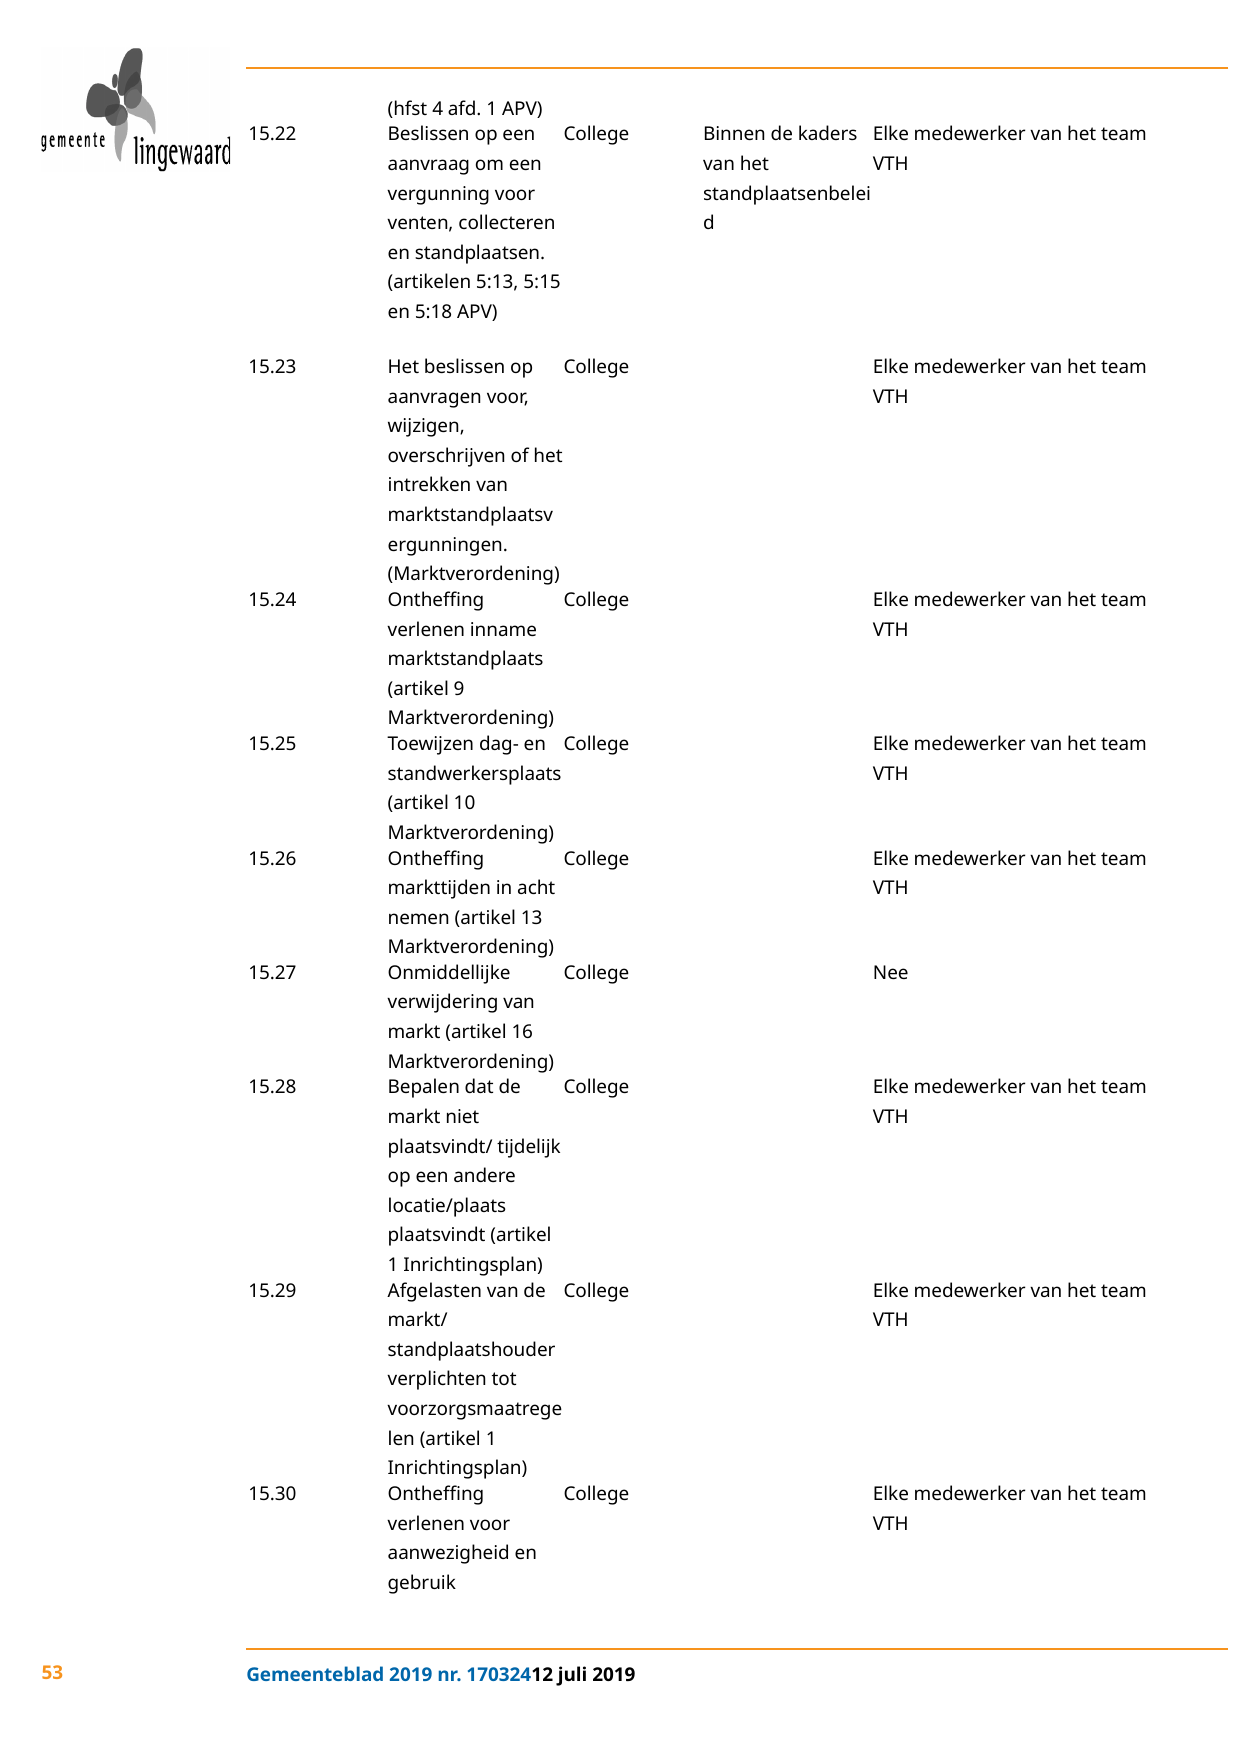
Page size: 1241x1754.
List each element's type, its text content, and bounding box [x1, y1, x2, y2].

table_cell Onmiddellijke verwijdering van markt (artikel 16 Marktverordening) [388, 959, 563, 1074]
table_cell Ontheffing verlenen inname marktstandplaats (artikel 9 Marktverordening) [388, 586, 563, 730]
table_cell Ontheffing verlenen voor aanwezigheid en gebruik [388, 1480, 563, 1594]
table_cell [703, 1074, 873, 1277]
table_cell College [563, 1277, 703, 1480]
table_cell Elke medewerker van het team VTH [873, 586, 1152, 730]
table_cell Elke medewerker van het team VTH [873, 1277, 1152, 1480]
table_cell 15.24 [248, 586, 387, 730]
table_cell Elke medewerker van het team VTH [873, 353, 1152, 586]
picture [41, 47, 231, 172]
table_cell 15.27 [248, 959, 387, 1074]
table_cell Elke medewerker van het team VTH [873, 121, 1152, 353]
table_cell 15.26 [248, 845, 387, 959]
table_cell 15.29 [248, 1277, 387, 1480]
table_cell College [563, 959, 703, 1074]
table_cell Elke medewerker van het team VTH [873, 845, 1152, 959]
table_cell [703, 353, 873, 586]
table_cell [703, 95, 873, 121]
table_cell 15.23 [248, 353, 387, 586]
table_cell College [563, 1074, 703, 1277]
table_cell Elke medewerker van het team VTH [873, 1074, 1152, 1277]
table_cell College [563, 121, 703, 353]
table_cell 15.28 [248, 1074, 387, 1277]
table_cell (hfst 4 afd. 1 APV) [388, 95, 563, 121]
table_cell [248, 95, 387, 121]
table_cell College [563, 845, 703, 959]
table_cell Elke medewerker van het team VTH [873, 730, 1152, 845]
table_cell College [563, 586, 703, 730]
table_cell College [563, 353, 703, 586]
table_cell [703, 959, 873, 1074]
table_cell College [563, 1480, 703, 1594]
table_cell [703, 1480, 873, 1594]
table_cell Ontheffing markttijden in acht nemen (artikel 13 Marktverordening) [388, 845, 563, 959]
table_cell Het beslissen op aanvragen voor, wijzigen, overschrijven of het intrekken van marktstandplaatsvergunningen. (Marktverordening) [388, 353, 563, 586]
table_cell Elke medewerker van het team VTH [873, 1480, 1152, 1594]
table_cell [703, 586, 873, 730]
table_cell [703, 1277, 873, 1480]
table_cell College [563, 730, 703, 845]
table_cell Nee [873, 959, 1152, 1074]
table_cell Bepalen dat de markt niet plaatsvindt/ tijdelijk op een andere locatie/plaats plaatsvindt (artikel 1 Inrichtingsplan) [388, 1074, 563, 1277]
table_cell 15.25 [248, 730, 387, 845]
table_cell [703, 845, 873, 959]
table_cell [703, 730, 873, 845]
table_cell [873, 95, 1152, 121]
table_cell Beslissen op een aanvraag om een vergunning voor venten, collecteren en standplaatsen. (artikelen 5:13, 5:15 en 5:18 APV) [388, 121, 563, 353]
table_cell Afgelasten van de markt/ standplaatshouder verplichten tot voorzorgsmaatregelen (artikel 1 Inrichtingsplan) [388, 1277, 563, 1480]
table_cell [563, 95, 703, 121]
table_cell Binnen de kaders van het standplaatsenbeleid [703, 121, 873, 353]
table_cell 15.22 [248, 121, 387, 353]
table_cell 15.30 [248, 1480, 387, 1594]
table_cell Toewijzen dag- en standwerkersplaats (artikel 10 Marktverordening) [388, 730, 563, 845]
